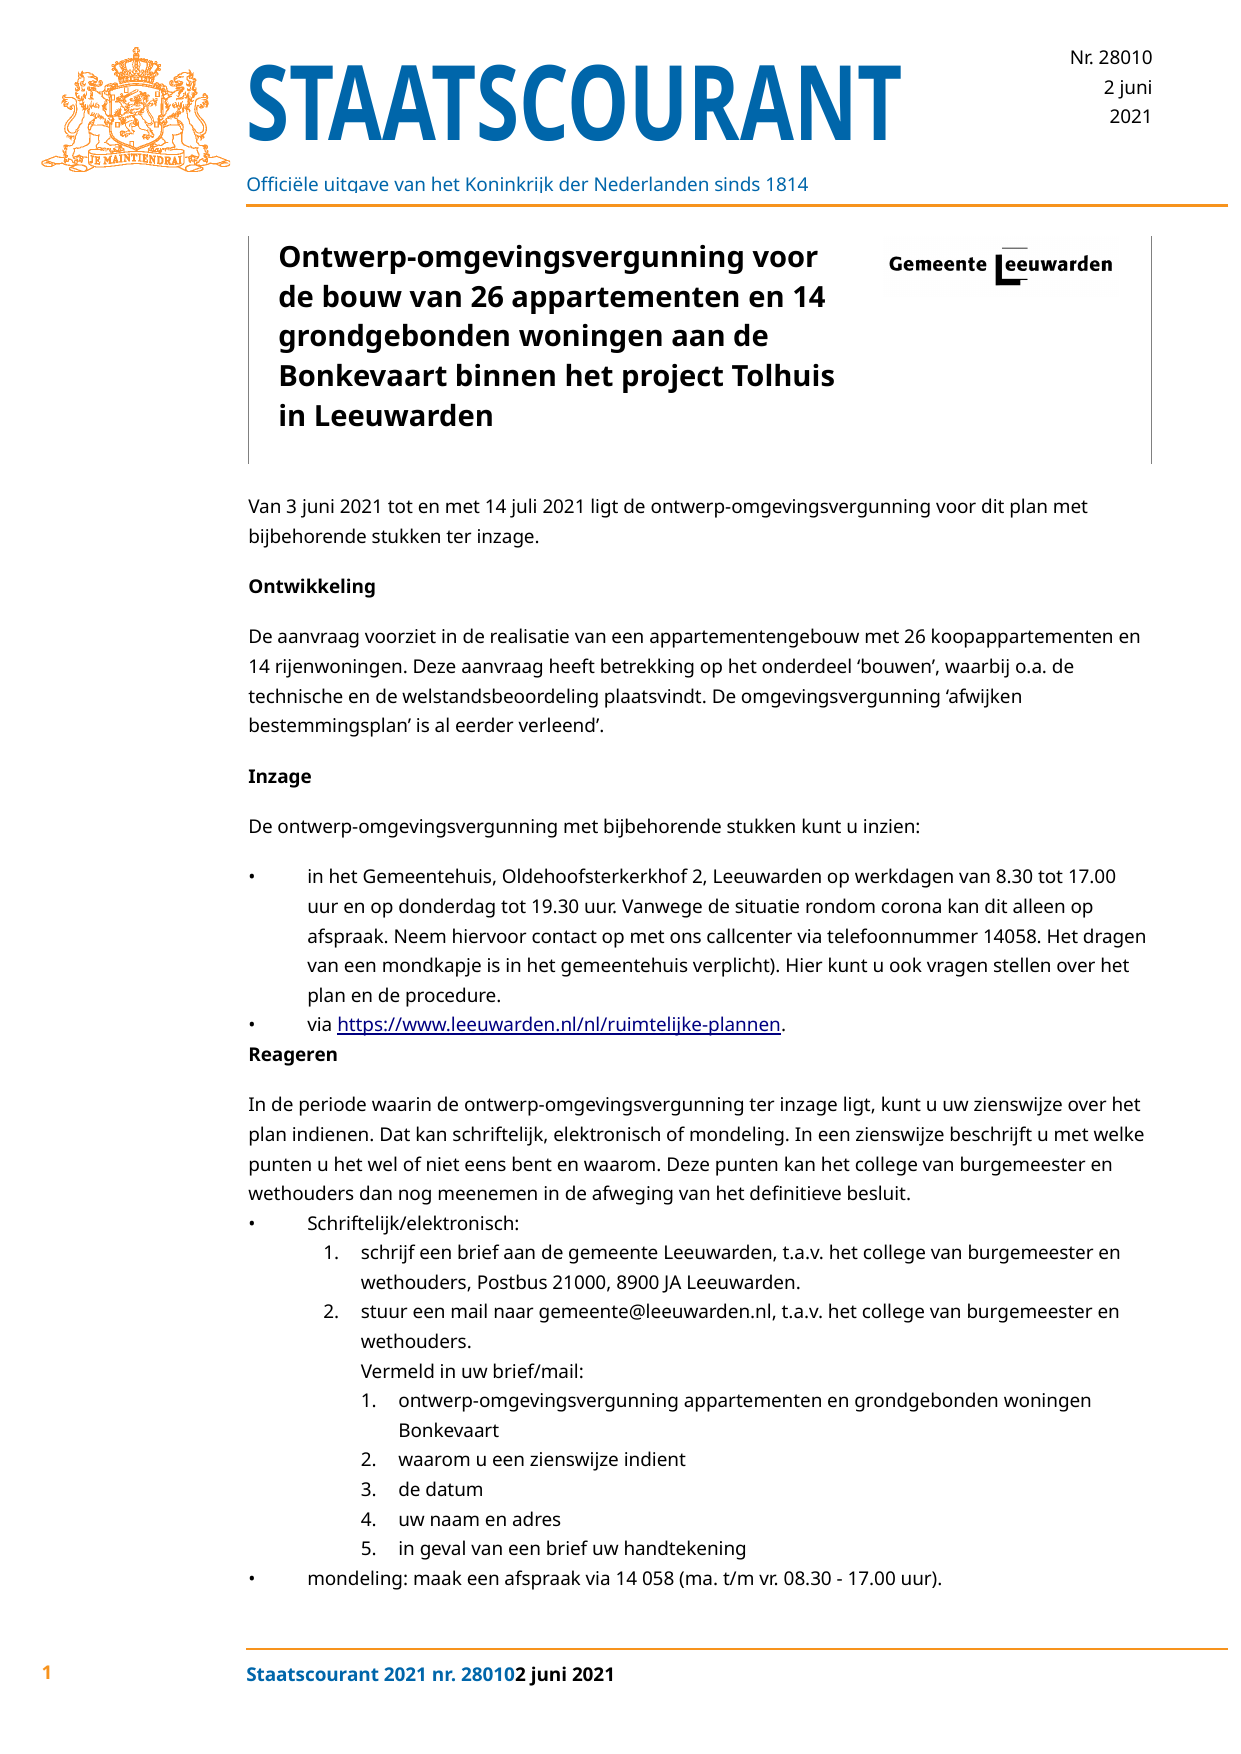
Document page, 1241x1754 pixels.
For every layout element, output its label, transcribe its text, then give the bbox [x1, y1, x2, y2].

list Schriftelijk/elektronisch: [248, 1210, 1152, 1236]
list ontwerp-omgevingsvergunning appartementen en grondgebonden woningen Bonkevaart [361, 1387, 1152, 1443]
picture [41, 47, 231, 172]
text Reageren [248, 1041, 1152, 1067]
text Van 3 juni 2021 tot en met 14 juli 2021 ligt de ontwerp-omgevingsvergunning voor dit plan met bijbehorende stukken ter inzage. [248, 493, 1152, 549]
text Inzage [248, 763, 1152, 789]
list via https://www.leeuwarden.nl/nl/ruimtelijke-plannen. [248, 1012, 1152, 1037]
text Ontwikkeling [248, 573, 1152, 599]
list waarom u een zienswijze indient [361, 1447, 1152, 1472]
text De ontwerp-omgevingsvergunning met bijbehorende stukken kunt u inzien: [248, 813, 1152, 839]
list in geval van een brief uw handtekening [361, 1535, 1152, 1561]
list schrijf een brief aan de gemeente Leeuwarden, t.a.v. het college van burgemeester en wethouders, Postbus 21000, 8900 JA Leeuwarden. [323, 1239, 1152, 1295]
list in het Gemeentehuis, Oldehoofsterkerkhof 2, Leeuwarden op werkdagen van 8.30 tot 17.00 uur en op donderdag tot 19.30 uur. Vanwege de situatie rondom corona kan dit alleen op afspraak. Neem hiervoor contact op met ons callcenter via telefoonnummer 14058. Het dragen van een mondkapje is in het gemeentehuis verplicht). Hier kunt u ook vragen stellen over het plan en de procedure. [248, 864, 1152, 1008]
list Vermeld in uw brief/mail: [323, 1358, 1152, 1384]
picture [882, 236, 1119, 297]
table_header [850, 236, 1151, 464]
list stuur een mail naar gemeente@leeuwarden.nl, t.a.v. het college van burgemeester en wethouders. [323, 1299, 1152, 1354]
table_header Ontwerp-omgevingsvergunning voor de bouw van 26 appartementen en 14 grondgebonden woningen aan de Bonkevaart binnen het project Tolhuis in Leeuwarden [249, 236, 850, 464]
list mondeling: maak een afspraak via 14 058 (ma. t/m vr. 08.30 - 17.00 uur). [248, 1565, 1152, 1591]
list uw naam en adres [361, 1506, 1152, 1532]
text In de periode waarin de ontwerp-omgevingsvergunning ter inzage ligt, kunt u uw zienswijze over het plan indienen. Dat kan schriftelijk, elektronisch of mondeling. In een zienswijze beschrijft u met welke punten u het wel of niet eens bent en waarom. Deze punten kan het college van burgemeester en wethouders dan nog meenemen in de afweging van het definitieve besluit. [248, 1092, 1152, 1206]
text De aanvraag voorziet in de realisatie van een appartementengebouw met 26 koopappartementen en 14 rijenwoningen. Deze aanvraag heeft betrekking op het onderdeel ‘bouwen’, waarbij o.a. de technische en de welstandsbeoordeling plaatsvindt. De omgevingsvergunning ‘afwijken bestemmingsplan’ is al eerder verleend’. [248, 624, 1152, 738]
list de datum [361, 1476, 1152, 1502]
